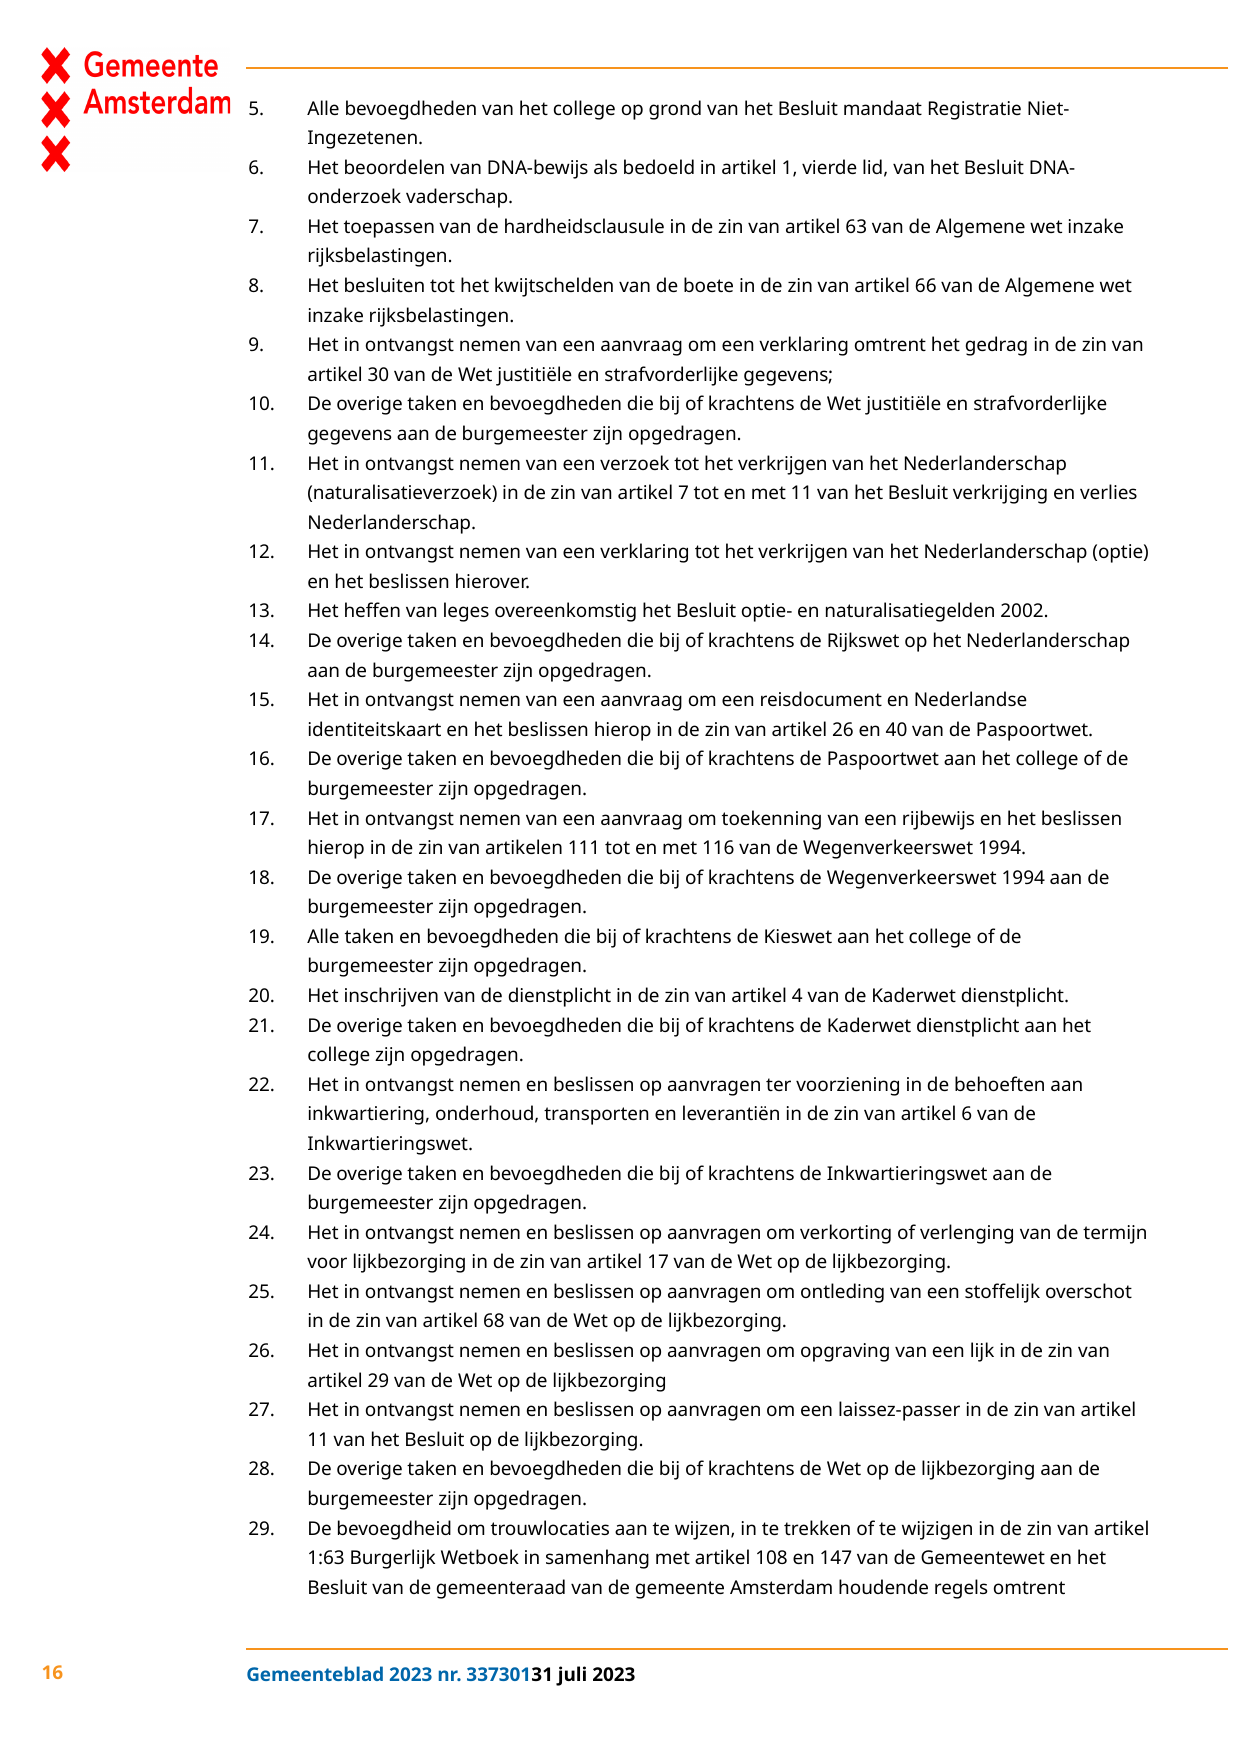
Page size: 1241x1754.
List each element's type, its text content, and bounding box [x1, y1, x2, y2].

list De overige taken en bevoegdheden die bij of krachtens de Wet op de lijkbezorging aan de burgemeester zijn opgedragen. [248, 1456, 1152, 1511]
list De overige taken en bevoegdheden die bij of krachtens de Inkwartieringswet aan de burgemeester zijn opgedragen. [248, 1160, 1152, 1215]
list Het inschrijven van de dienstplicht in de zin van artikel 4 van de Kaderwet dienstplicht. [248, 982, 1152, 1008]
list Het toepassen van de hardheidsclausule in de zin van artikel 63 van de Algemene wet inzake rijksbelastingen. [248, 213, 1152, 268]
list Het in ontvangst nemen van een verzoek tot het verkrijgen van het Nederlanderschap (naturalisatieverzoek) in de zin van artikel 7 tot en met 11 van het Besluit verkrijging en verlies Nederlanderschap. [248, 450, 1152, 535]
list De overige taken en bevoegdheden die bij of krachtens de Wegenverkeerswet 1994 aan de burgemeester zijn opgedragen. [248, 864, 1152, 919]
list Het in ontvangst nemen en beslissen op aanvragen om verkorting of verlenging van de termijn voor lijkbezorging in de zin van artikel 17 van de Wet op de lijkbezorging. [248, 1219, 1152, 1274]
list Het in ontvangst nemen en beslissen op aanvragen ter voorziening in de behoeften aan inkwartiering, onderhoud, transporten en leverantiën in de zin van artikel 6 van de Inkwartieringswet. [248, 1071, 1152, 1156]
list De bevoegdheid om trouwlocaties aan te wijzen, in te trekken of te wijzigen in de zin van artikel 1:63 Burgerlijk Wetboek in samenhang met artikel 108 en 147 van de Gemeentewet en het Besluit van de gemeenteraad van de gemeente Amsterdam houdende regels omtrent [248, 1515, 1152, 1600]
list Het in ontvangst nemen en beslissen op aanvragen om opgraving van een lijk in de zin van artikel 29 van de Wet op de lijkbezorging [248, 1337, 1152, 1393]
list Het in ontvangst nemen van een aanvraag om een verklaring omtrent het gedrag in de zin van artikel 30 van de Wet justitiële en strafvorderlijke gegevens; [248, 331, 1152, 387]
list Het in ontvangst nemen van een aanvraag om een reisdocument en Nederlandse identiteitskaart en het beslissen hierop in de zin van artikel 26 en 40 van de Paspoortwet. [248, 686, 1152, 742]
list Alle taken en bevoegdheden die bij of krachtens de Kieswet aan het college of de burgemeester zijn opgedragen. [248, 923, 1152, 978]
picture [41, 47, 231, 172]
list Het in ontvangst nemen en beslissen op aanvragen om ontleding van een stoffelijk overschot in de zin van artikel 68 van de Wet op de lijkbezorging. [248, 1278, 1152, 1333]
list Het in ontvangst nemen en beslissen op aanvragen om een laissez-passer in de zin van artikel 11 van het Besluit op de lijkbezorging. [248, 1396, 1152, 1452]
list Het beoordelen van DNA-bewijs als bedoeld in artikel 1, vierde lid, van het Besluit DNA-onderzoek vaderschap. [248, 154, 1152, 209]
list De overige taken en bevoegdheden die bij of krachtens de Wet justitiële en strafvorderlijke gegevens aan de burgemeester zijn opgedragen. [248, 391, 1152, 446]
list Alle bevoegdheden van het college op grond van het Besluit mandaat Registratie Niet-Ingezetenen. [248, 95, 1152, 150]
list Het in ontvangst nemen van een verklaring tot het verkrijgen van het Nederlanderschap (optie) en het beslissen hierover. [248, 538, 1152, 594]
list Het heffen van leges overeenkomstig het Besluit optie- en naturalisatiegelden 2002. [248, 598, 1152, 623]
list Het besluiten tot het kwijtschelden van de boete in de zin van artikel 66 van de Algemene wet inzake rijksbelastingen. [248, 272, 1152, 328]
list De overige taken en bevoegdheden die bij of krachtens de Rijkswet op het Nederlanderschap aan de burgemeester zijn opgedragen. [248, 627, 1152, 683]
list De overige taken en bevoegdheden die bij of krachtens de Kaderwet dienstplicht aan het college zijn opgedragen. [248, 1012, 1152, 1067]
list De overige taken en bevoegdheden die bij of krachtens de Paspoortwet aan het college of de burgemeester zijn opgedragen. [248, 746, 1152, 801]
list Het in ontvangst nemen van een aanvraag om toekenning van een rijbewijs en het beslissen hierop in de zin van artikelen 111 tot en met 116 van de Wegenverkeerswet 1994. [248, 805, 1152, 860]
